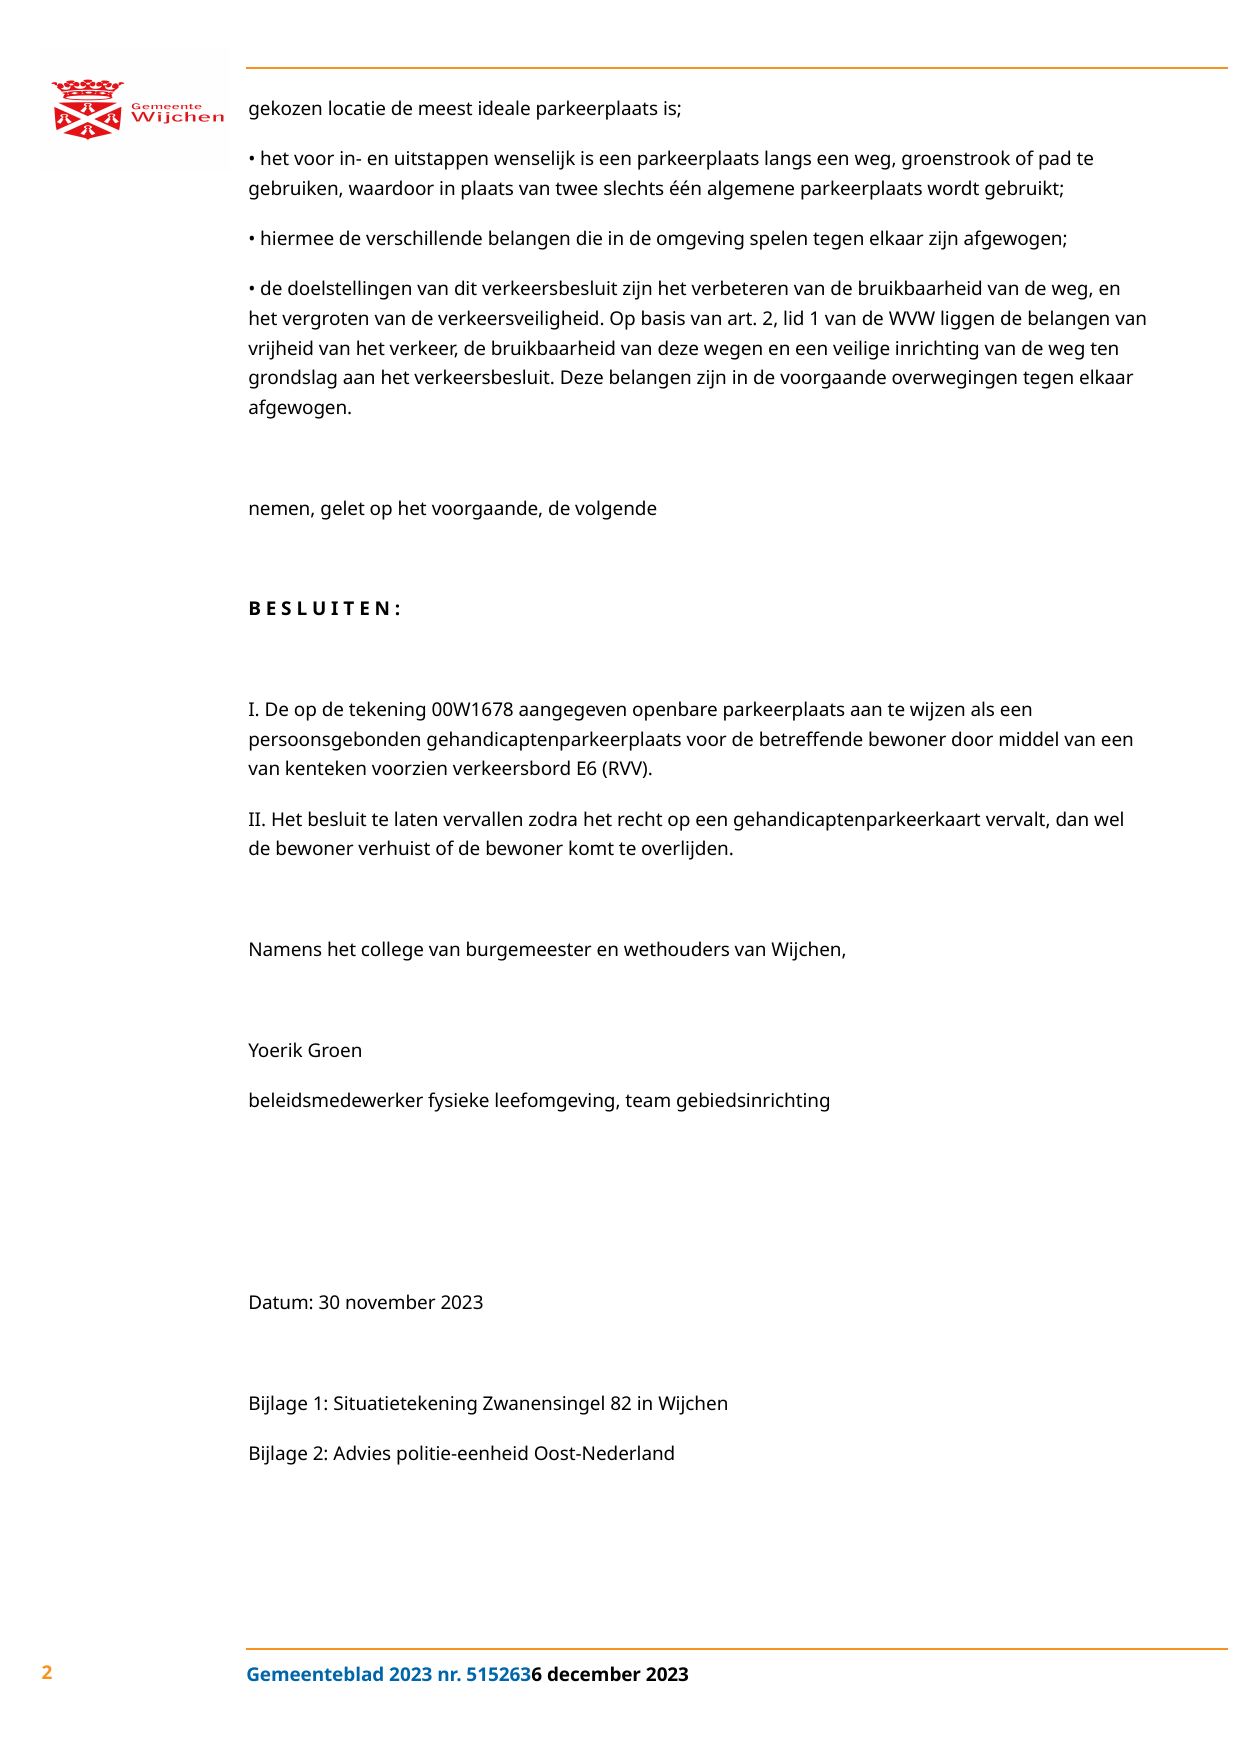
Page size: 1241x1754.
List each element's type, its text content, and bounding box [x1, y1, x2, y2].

text • het voor in- en uitstappen wenselijk is een parkeerplaats langs een weg, groenstrook of pad te gebruiken, waardoor in plaats van twee slechts één algemene parkeerplaats wordt gebruikt; [248, 145, 1152, 201]
text Datum: 30 november 2023 [248, 1289, 1152, 1315]
text nemen, gelet op het voorgaande, de volgende [248, 495, 1152, 521]
text B E S L U I T E N : [248, 596, 1152, 621]
text II. Het besluit te laten vervallen zodra het recht op een gehandicaptenparkeerkaart vervalt, dan wel de bewoner verhuist of de bewoner komt te overlijden. [248, 806, 1152, 861]
text • hiermee de verschillende belangen die in de omgeving spelen tegen elkaar zijn afgewogen; [248, 225, 1152, 251]
text beleidsmedewerker fysieke leefomgeving, team gebiedsinrichting [248, 1088, 1152, 1113]
text • de doelstellingen van dit verkeersbesluit zijn het verbeteren van de bruikbaarheid van de weg, en het vergroten van de verkeersveiligheid. Op basis van art. 2, lid 1 van de WVW liggen de belangen van vrijheid van het verkeer, de bruikbaarheid van deze wegen en een veilige inrichting van de weg ten grondslag aan het verkeersbesluit. Deze belangen zijn in de voorgaande overwegingen tegen elkaar afgewogen. [248, 276, 1152, 420]
picture [41, 47, 231, 172]
text Namens het college van burgemeester en wethouders van Wijchen, [248, 936, 1152, 962]
text Bijlage 1: Situatietekening Zwanensingel 82 in Wijchen [248, 1390, 1152, 1416]
text gekozen locatie de meest ideale parkeerplaats is; [248, 95, 1152, 121]
text Bijlage 2: Advies politie-eenheid Oost-Nederland [248, 1441, 1152, 1466]
text I. De op de tekening 00W1678 aangegeven openbare parkeerplaats aan te wijzen als een persoonsgebonden gehandicaptenparkeerplaats voor de betreffende bewoner door middel van een van kenteken voorzien verkeersbord E6 (RVV). [248, 696, 1152, 781]
text Yoerik Groen [248, 1037, 1152, 1063]
